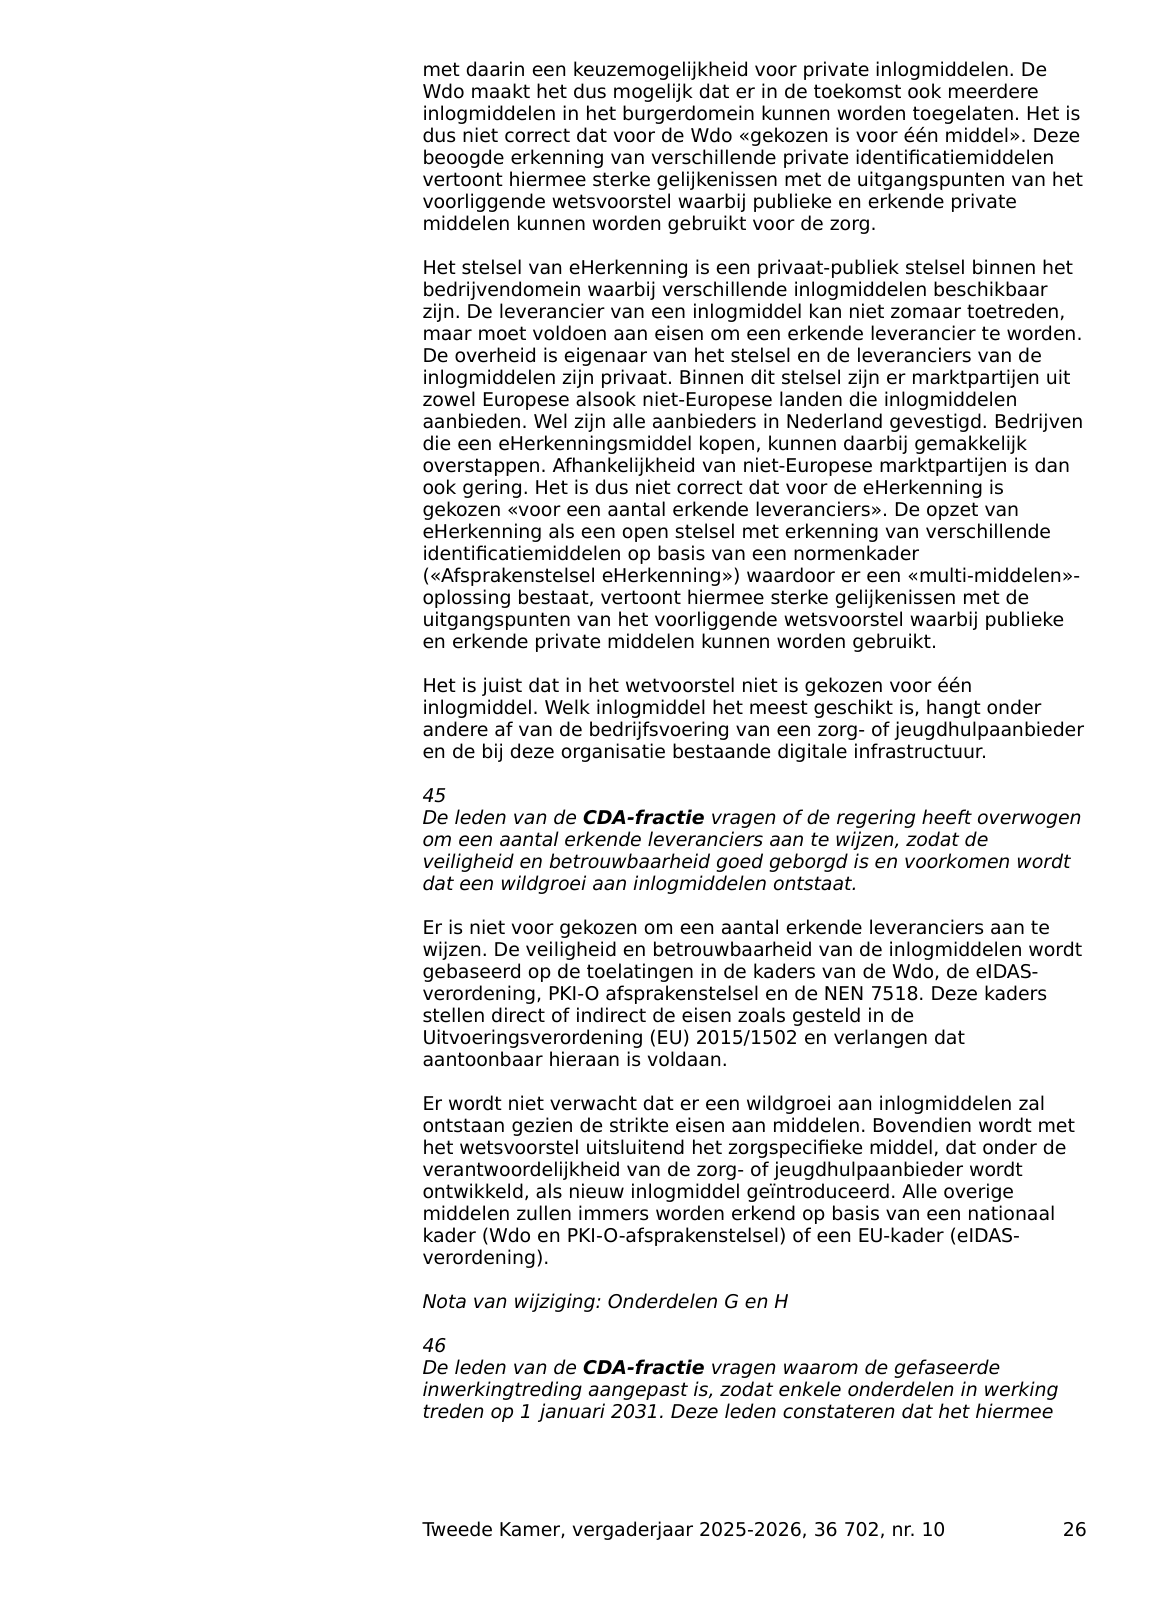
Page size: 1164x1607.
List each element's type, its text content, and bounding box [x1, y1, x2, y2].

text De leden van de CDA-fractie vragen of de regering heeft overwogen om een aantal erkende leveranciers aan te wijzen, zodat de veiligheid en betrouwbaarheid goed geborgd is en voorkomen wordt dat een wildgroei aan inlogmiddelen ontstaat. [422, 807, 1087, 895]
text Het stelsel van eHerkenning is een privaat-publiek stelsel binnen het bedrijvendomein waarbij verschillende inlogmiddelen beschikbaar zijn. De leverancier van een inlogmiddel kan niet zomaar toetreden, maar moet voldoen aan eisen om een erkende leverancier te worden. De overheid is eigenaar van het stelsel en de leveranciers van de inlogmiddelen zijn privaat. Binnen dit stelsel zijn er marktpartijen uit zowel Europese alsook niet-Europese landen die inlogmiddelen aanbieden. Wel zijn alle aanbieders in Nederland gevestigd. Bedrijven die een eHerkenningsmiddel kopen, kunnen daarbij gemakkelijk overstappen. Afhankelijkheid van niet-Europese marktpartijen is dan ook gering. Het is dus niet correct dat voor de eHerkenning is gekozen «voor een aantal erkende leveranciers». De opzet van eHerkenning als een open stelsel met erkenning van verschillende identificatiemiddelen op basis van een normenkader («Afsprakenstelsel eHerkenning») waardoor er een «multi-middelen»-oplossing bestaat, vertoont hiermee sterke gelijkenissen met de uitgangspunten van het voorliggende wetsvoorstel waarbij publieke en erkende private middelen kunnen worden gebruikt. [422, 257, 1087, 653]
subtitle Nota van wijziging: Onderdelen G en H [422, 1291, 1087, 1313]
text Het is juist dat in het wetvoorstel niet is gekozen voor één inlogmiddel. Welk inlogmiddel het meest geschikt is, hangt onder andere af van de bedrijfsvoering van een zorg- of jeugdhulpaanbieder en de bij deze organisatie bestaande digitale infrastructuur. [422, 675, 1087, 763]
text Er wordt niet verwacht dat er een wildgroei aan inlogmiddelen zal ontstaan gezien de strikte eisen aan middelen. Bovendien wordt met het wetsvoorstel uitsluitend het zorgspecifieke middel, dat onder de verantwoordelijkheid van de zorg- of jeugdhulpaanbieder wordt ontwikkeld, als nieuw inlogmiddel geïntroduceerd. Alle overige middelen zullen immers worden erkend op basis van een nationaal kader (Wdo en PKI-O-afsprakenstelsel) of een EU-kader (eIDAS-verordening). [422, 1093, 1087, 1269]
text De leden van de CDA-fractie vragen waarom de gefaseerde inwerkingtreding aangepast is, zodat enkele onderdelen in werking treden op 1 januari 2031. Deze leden constateren dat het hiermee [422, 1357, 1087, 1423]
text Er is niet voor gekozen om een aantal erkende leveranciers aan te wijzen. De veiligheid en betrouwbaarheid van de inlogmiddelen wordt gebaseerd op de toelatingen in de kaders van de Wdo, de eIDAS-verordening, PKI-O afsprakenstelsel en de NEN 7518. Deze kaders stellen direct of indirect de eisen zoals gesteld in de Uitvoeringsverordening (EU) 2015/1502 en verlangen dat aantoonbaar hieraan is voldaan. [422, 917, 1087, 1071]
text 46 [422, 1335, 1087, 1357]
text 45 [422, 785, 1087, 807]
text met daarin een keuzemogelijkheid voor private inlogmiddelen. De Wdo maakt het dus mogelijk dat er in de toekomst ook meerdere inlogmiddelen in het burgerdomein kunnen worden toegelaten. Het is dus niet correct dat voor de Wdo «gekozen is voor één middel». Deze beoogde erkenning van verschillende private identificatiemiddelen vertoont hiermee sterke gelijkenissen met de uitgangspunten van het voorliggende wetsvoorstel waarbij publieke en erkende private middelen kunnen worden gebruikt voor de zorg. [422, 59, 1087, 235]
